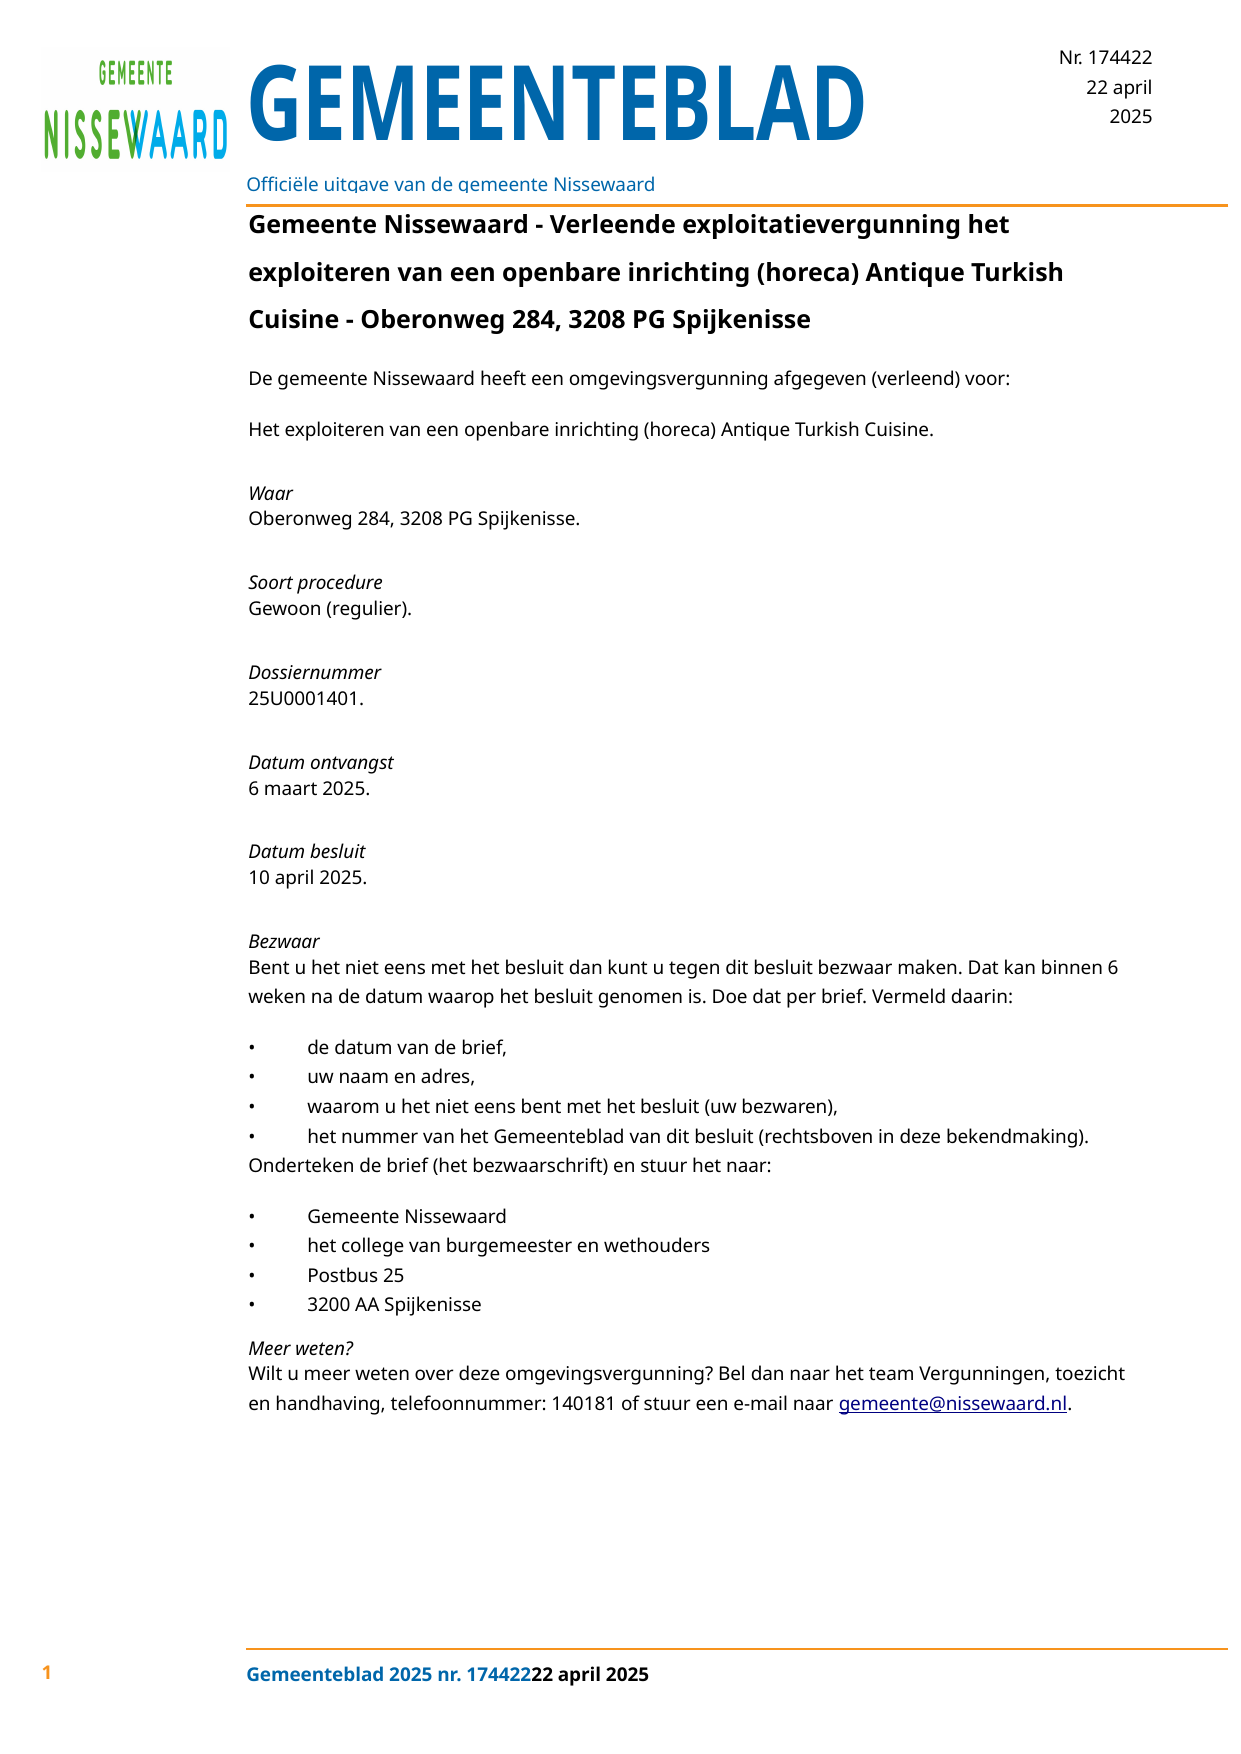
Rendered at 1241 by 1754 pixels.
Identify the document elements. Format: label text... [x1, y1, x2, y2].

list Gemeente Nissewaard [248, 1203, 1152, 1228]
list het college van burgemeester en wethouders [248, 1232, 1152, 1258]
picture [41, 47, 231, 172]
text Bent u het niet eens met het besluit dan kunt u tegen dit besluit bezwaar maken. Dat kan binnen 6 weken na de datum waarop het besluit genomen is. Doe dat per brief. Vermeld daarin: [248, 954, 1152, 1009]
text Soort procedure [248, 569, 1152, 595]
text Meer weten? [248, 1335, 1152, 1360]
text Datum ontvangst [248, 749, 1152, 775]
text Het exploiteren van een openbare inrichting (horeca) Antique Turkish Cuisine. [248, 416, 1152, 442]
text Oberonweg 284, 3208 PG Spijkenisse. [248, 506, 1152, 531]
text 10 april 2025. [248, 864, 1152, 890]
list waarom u het niet eens bent met het besluit (uw bezwaren), [248, 1093, 1152, 1119]
text Onderteken de brief (het bezwaarschrift) en stuur het naar: [248, 1152, 1152, 1178]
text Waar [248, 480, 1152, 506]
text Bezwaar [248, 928, 1152, 954]
text Gemeente Nissewaard - Verleende exploitatievergunning het exploiteren van een openbare inrichting (horeca) Antique Turkish Cuisine - Oberonweg 284, 3208 PG Spijkenisse [248, 207, 1152, 336]
text De gemeente Nissewaard heeft een omgevingsvergunning afgegeven (verleend) voor: [248, 366, 1152, 391]
text Wilt u meer weten over deze omgevingsvergunning? Bel dan naar het team Vergunningen, toezicht en handhaving, telefoonnummer: 140181 of stuur een e-mail naar gemeente@nissewaard.nl. [248, 1360, 1152, 1416]
list Postbus 25 [248, 1262, 1152, 1288]
list de datum van de brief, [248, 1034, 1152, 1060]
list 3200 AA Spijkenisse [248, 1292, 1152, 1317]
list uw naam en adres, [248, 1064, 1152, 1089]
text 25U0001401. [248, 685, 1152, 711]
text Datum besluit [248, 839, 1152, 864]
text Gewoon (regulier). [248, 595, 1152, 621]
text Dossiernummer [248, 659, 1152, 685]
text 6 maart 2025. [248, 775, 1152, 800]
list het nummer van het Gemeenteblad van dit besluit (rechtsboven in deze bekendmaking). [248, 1123, 1152, 1148]
